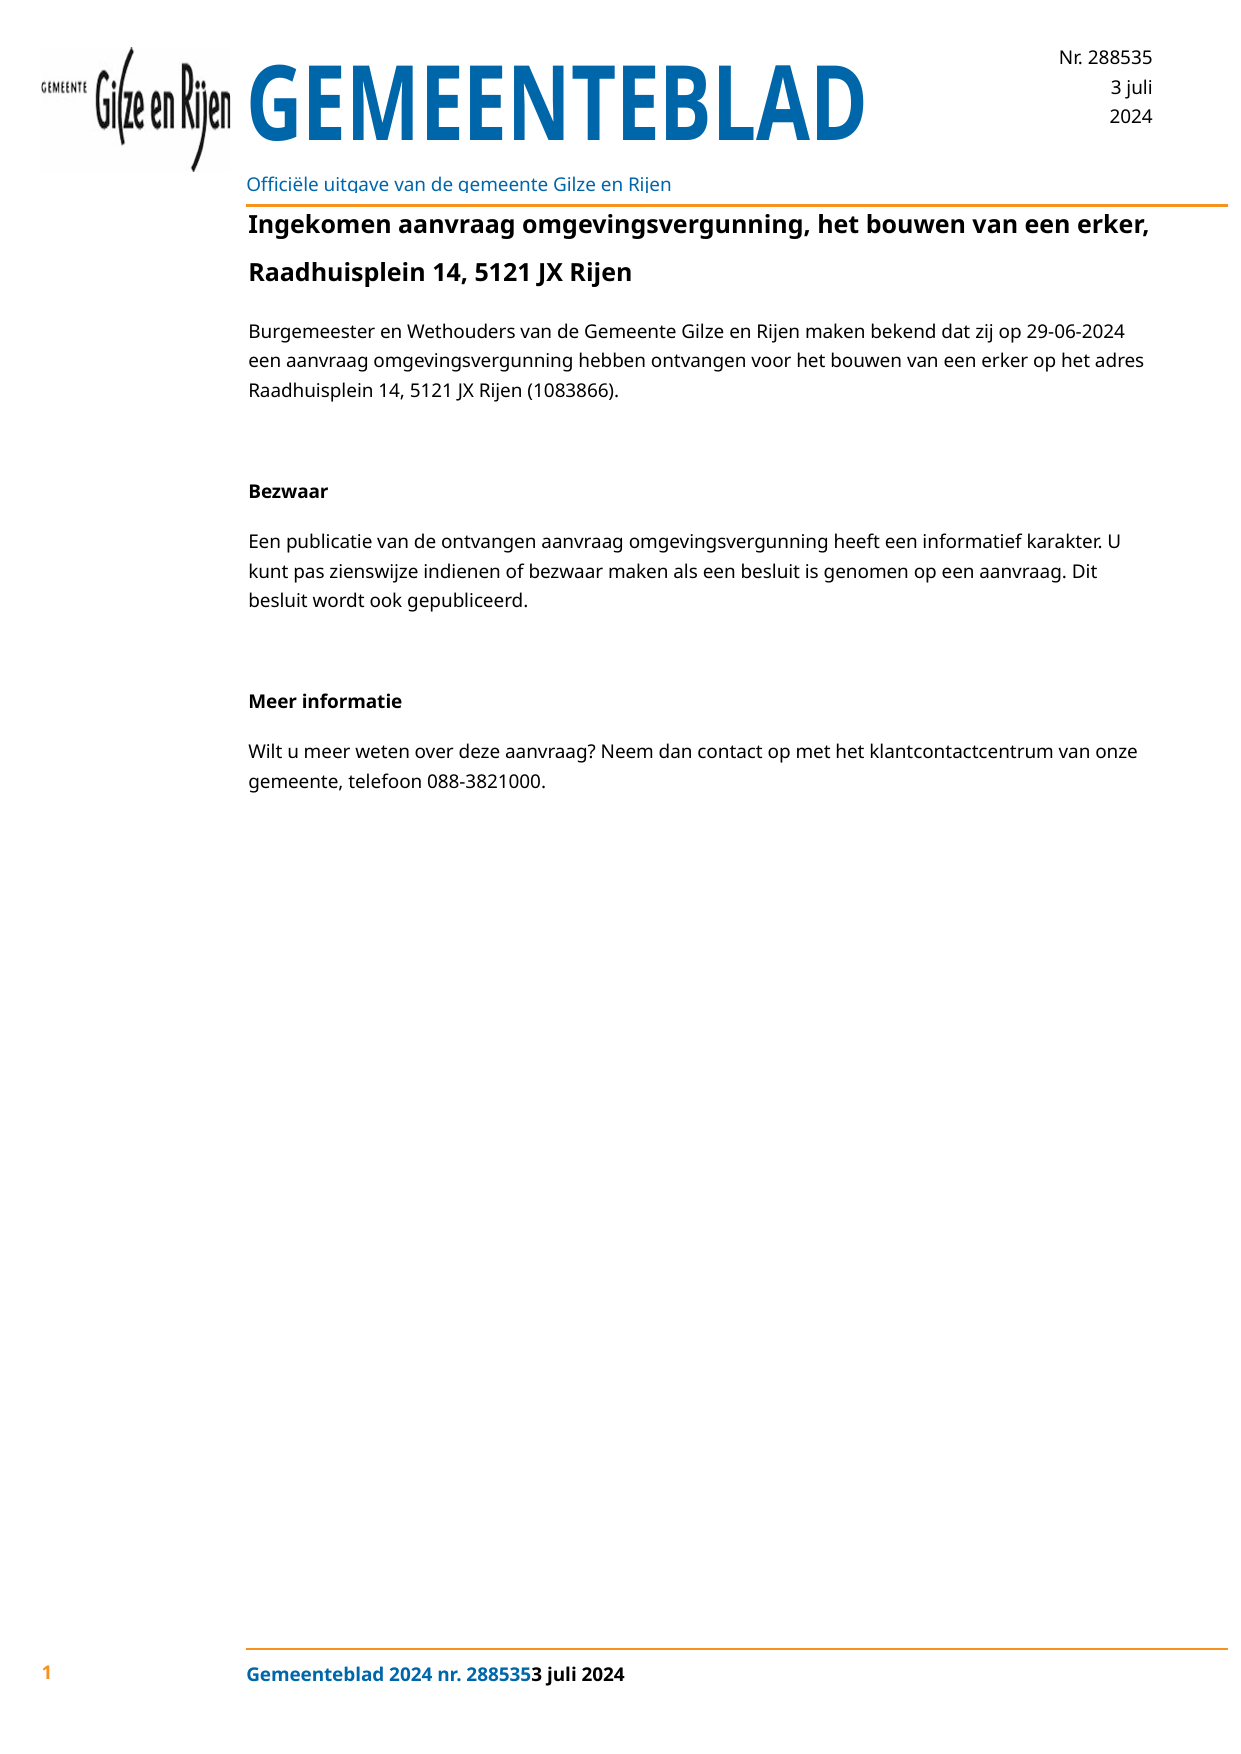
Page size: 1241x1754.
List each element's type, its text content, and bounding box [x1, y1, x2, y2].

text Wilt u meer weten over deze aanvraag? Neem dan contact op met het klantcontactcentrum van onze gemeente, telefoon 088-3821000. [248, 739, 1152, 794]
text Bezwaar [248, 478, 1152, 504]
picture [41, 47, 231, 172]
text Een publicatie van de ontvangen aanvraag omgevingsvergunning heeft een informatief karakter. U kunt pas zienswijze indienen of bezwaar maken als een besluit is genomen op een aanvraag. Dit besluit wordt ook gepubliceerd. [248, 528, 1152, 613]
text Ingekomen aanvraag omgevingsvergunning, het bouwen van een erker, Raadhuisplein 14, 5121 JX Rijen [248, 207, 1152, 288]
text Meer informatie [248, 688, 1152, 714]
text Burgemeester en Wethouders van de Gemeente Gilze en Rijen maken bekend dat zij op 29-06-2024 een aanvraag omgevingsvergunning hebben ontvangen voor het bouwen van een erker op het adres Raadhuisplein 14, 5121 JX Rijen (1083866). [248, 318, 1152, 403]
